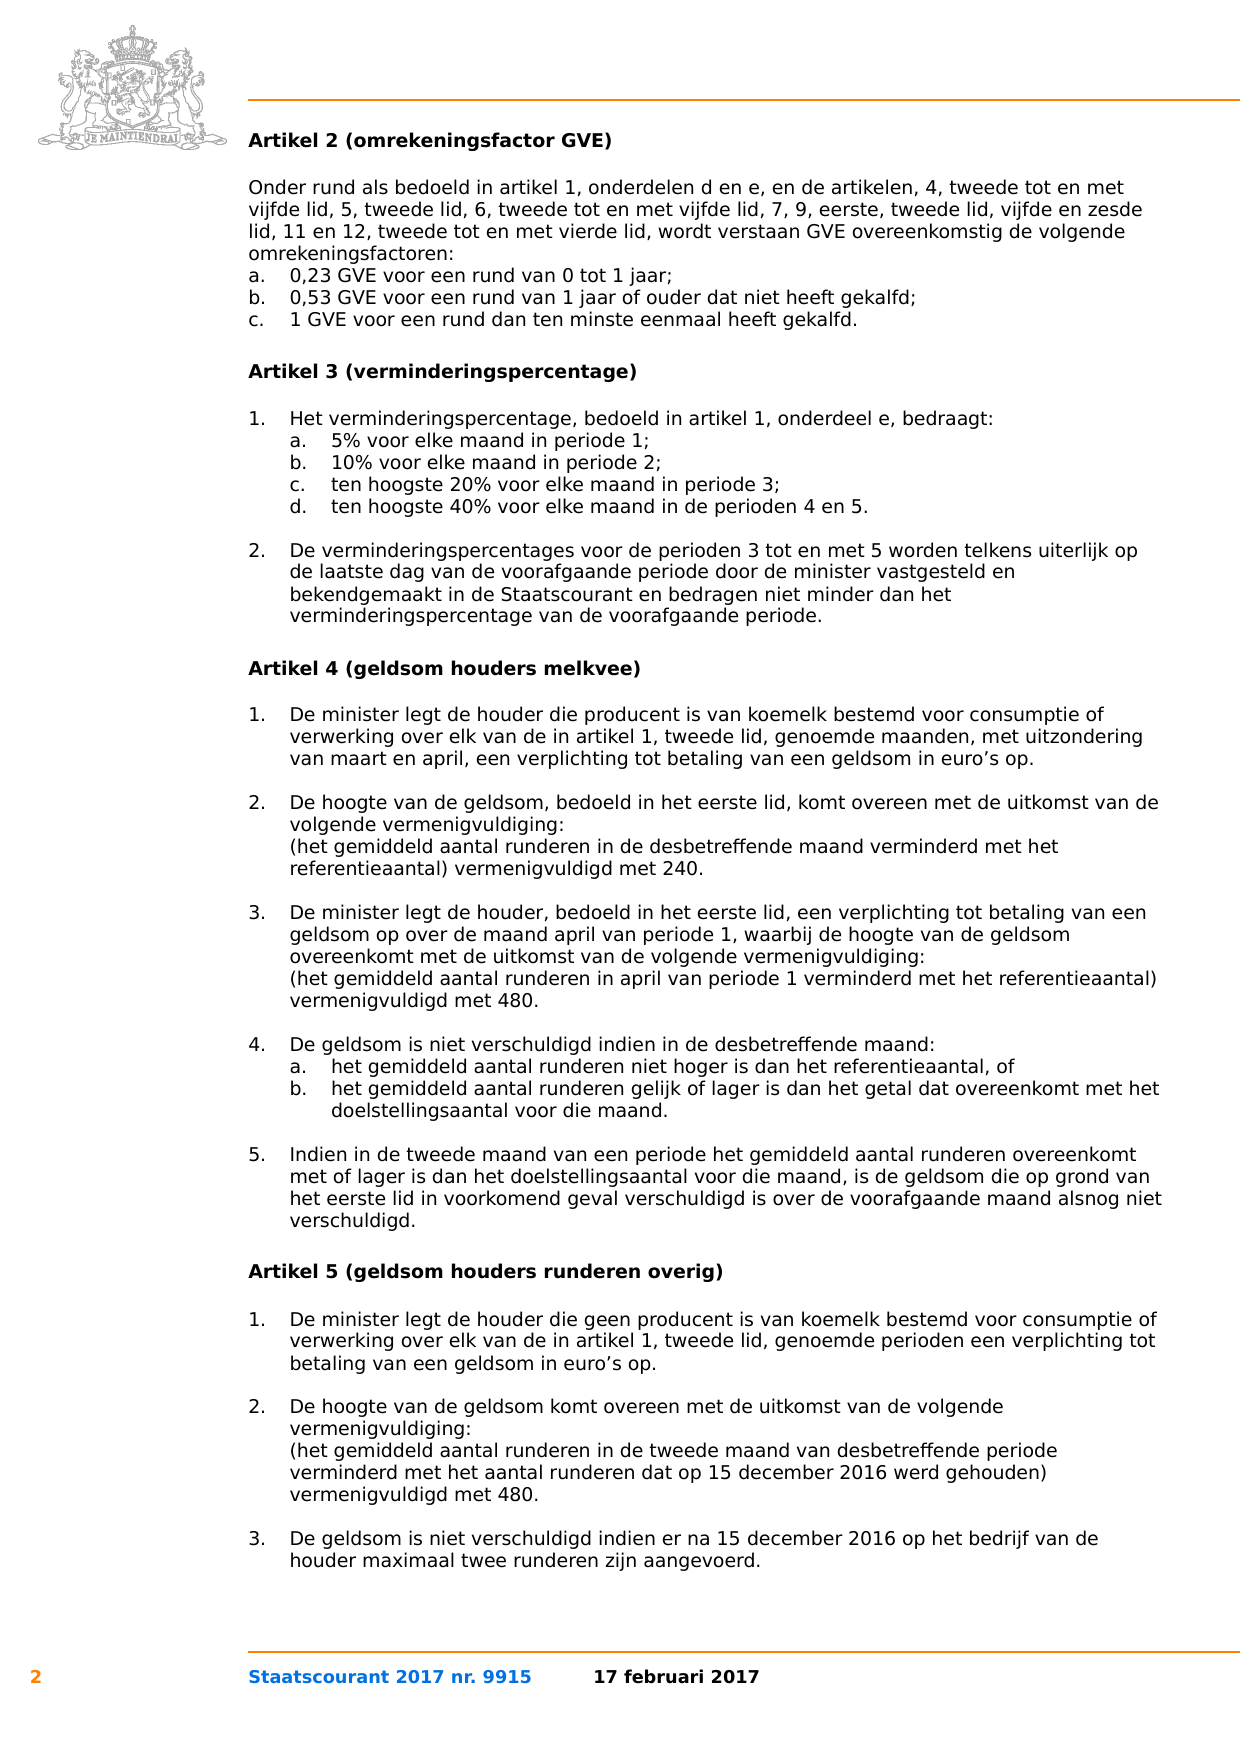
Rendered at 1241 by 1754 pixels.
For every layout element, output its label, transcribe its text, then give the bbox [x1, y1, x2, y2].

text c. 1 GVE voor een rund dan ten minste eenmaal heeft gekalfd. [248, 309, 1163, 331]
text 2. De hoogte van de geldsom komt overeen met de uitkomst van de volgende vermenigvuldiging: [248, 1396, 1163, 1440]
text (het gemiddeld aantal runderen in april van periode 1 verminderd met het referentieaantal) vermenigvuldigd met 480. [289, 968, 1163, 1012]
subtitle Artikel 2 (omrekeningsfactor GVE) [248, 130, 1163, 152]
text b. het gemiddeld aantal runderen gelijk of lager is dan het getal dat overeenkomt met het doelstellingsaantal voor die maand. [289, 1078, 1163, 1122]
text 5. Indien in de tweede maand van een periode het gemiddeld aantal runderen overeenkomt met of lager is dan het doelstellingsaantal voor die maand, is de geldsom die op grond van het eerste lid in voorkomend geval verschuldigd is over de voorafgaande maand alsnog niet verschuldigd. [248, 1143, 1163, 1231]
text b. 0,53 GVE voor een rund van 1 jaar of ouder dat niet heeft gekalfd; [248, 287, 1163, 309]
text b. 10% voor elke maand in periode 2; [289, 452, 1163, 474]
text (het gemiddeld aantal runderen in de desbetreffende maand verminderd met het referentieaantal) vermenigvuldigd met 240. [289, 836, 1163, 880]
text 1. De minister legt de houder die producent is van koemelk bestemd voor consumptie of verwerking over elk van de in artikel 1, tweede lid, genoemde maanden, met uitzondering van maart en april, een verplichting tot betaling van een geldsom in euro’s op. [248, 704, 1163, 770]
text 1. De minister legt de houder die geen producent is van koemelk bestemd voor consumptie of verwerking over elk van de in artikel 1, tweede lid, genoemde perioden een verplichting tot betaling van een geldsom in euro’s op. [248, 1308, 1163, 1374]
text a. 5% voor elke maand in periode 1; [289, 430, 1163, 452]
picture [38, 25, 227, 150]
text 2. De verminderingspercentages voor de perioden 3 tot en met 5 worden telkens uiterlijk op de laatste dag van de voorafgaande periode door de minister vastgesteld en bekendgemaakt in de Staatscourant en bedragen niet minder dan het verminderingspercentage van de voorafgaande periode. [248, 539, 1163, 627]
text d. ten hoogste 40% voor elke maand in de perioden 4 en 5. [289, 496, 1163, 518]
text c. ten hoogste 20% voor elke maand in periode 3; [289, 474, 1163, 496]
subtitle Artikel 3 (verminderingspercentage) [248, 361, 1163, 383]
text 3. De geldsom is niet verschuldigd indien er na 15 december 2016 op het bedrijf van de houder maximaal twee runderen zijn aangevoerd. [248, 1528, 1163, 1572]
text a. het gemiddeld aantal runderen niet hoger is dan het referentieaantal, of [289, 1056, 1163, 1078]
text (het gemiddeld aantal runderen in de tweede maand van desbetreffende periode verminderd met het aantal runderen dat op 15 december 2016 werd gehouden) vermenigvuldigd met 480. [289, 1440, 1163, 1506]
text 1. Het verminderingspercentage, bedoeld in artikel 1, onderdeel e, bedraagt: [248, 408, 1163, 430]
text a. 0,23 GVE voor een rund van 0 tot 1 jaar; [248, 265, 1163, 287]
text 2. De hoogte van de geldsom, bedoeld in het eerste lid, komt overeen met de uitkomst van de volgende vermenigvuldiging: [248, 792, 1163, 836]
subtitle Artikel 4 (geldsom houders melkvee) [248, 657, 1163, 679]
text 4. De geldsom is niet verschuldigd indien in de desbetreffende maand: [248, 1034, 1163, 1056]
subtitle Artikel 5 (geldsom houders runderen overig) [248, 1261, 1163, 1283]
text 3. De minister legt de houder, bedoeld in het eerste lid, een verplichting tot betaling van een geldsom op over de maand april van periode 1, waarbij de hoogte van de geldsom overeenkomt met de uitkomst van de volgende vermenigvuldiging: [248, 902, 1163, 968]
text Onder rund als bedoeld in artikel 1, onderdelen d en e, en de artikelen, 4, tweede tot en met vijfde lid, 5, tweede lid, 6, tweede tot en met vijfde lid, 7, 9, eerste, tweede lid, vijfde en zesde lid, 11 en 12, tweede tot en met vierde lid, wordt verstaan GVE overeenkomstig de volgende omrekeningsfactoren: [248, 177, 1163, 265]
